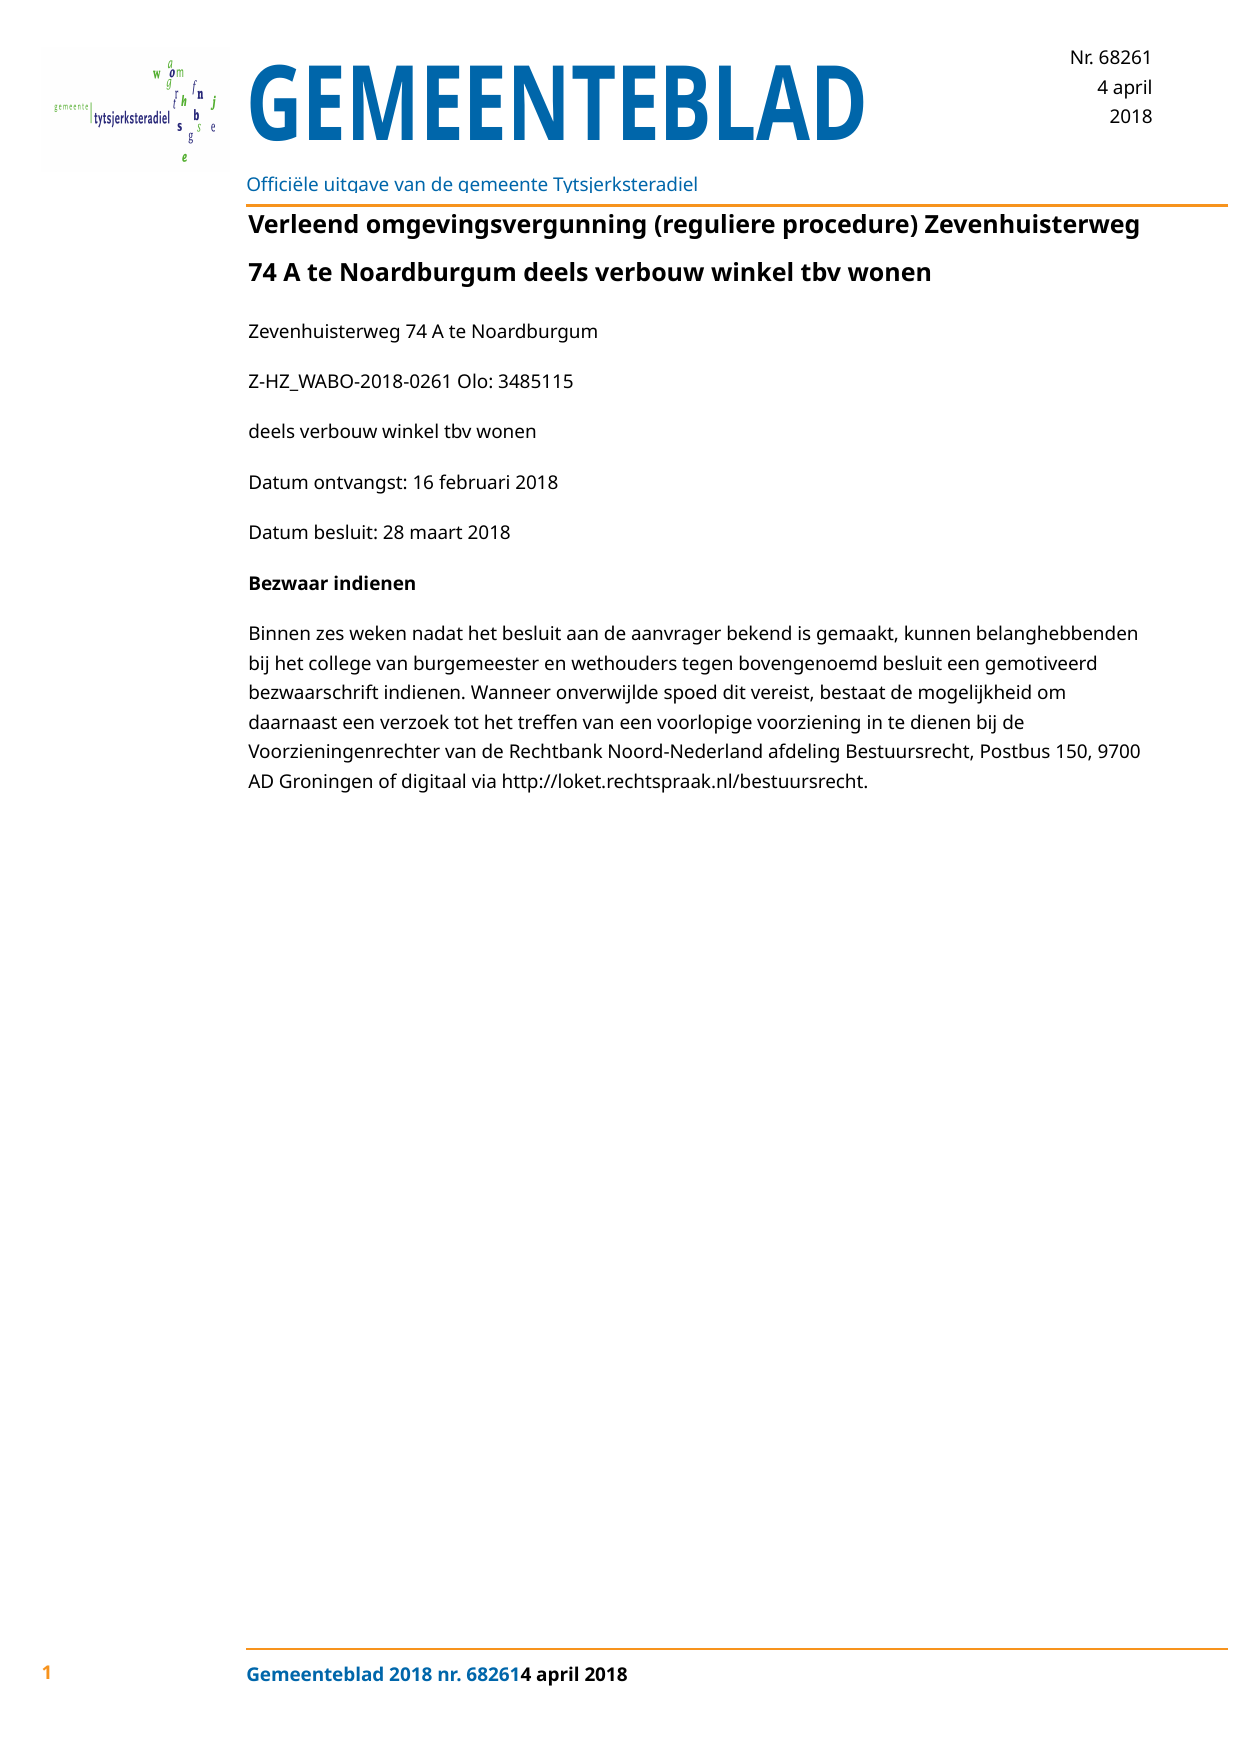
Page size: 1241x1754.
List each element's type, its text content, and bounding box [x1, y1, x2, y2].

text Binnen zes weken nadat het besluit aan de aanvrager bekend is gemaakt, kunnen belanghebbenden bij het college van burgemeester en wethouders tegen bovengenoemd besluit een gemotiveerd bezwaarschrift indienen. Wanneer onverwijlde spoed dit vereist, bestaat de mogelijkheid om daarnaast een verzoek tot het treffen van een voorlopige voorziening in te dienen bij de Voorzieningenrechter van de Rechtbank Noord-Nederland afdeling Bestuursrecht, Postbus 150, 9700 AD Groningen of digitaal via http://loket.rechtspraak.nl/bestuursrecht. [248, 620, 1152, 794]
text Verleend omgevingsvergunning (reguliere procedure) Zevenhuisterweg 74 A te Noardburgum deels verbouw winkel tbv wonen [248, 207, 1152, 288]
text Bezwaar indienen [248, 570, 1152, 596]
text Z-HZ_WABO-2018-0261 Olo: 3485115 [248, 368, 1152, 394]
picture [41, 47, 231, 172]
text Zevenhuisterweg 74 A te Noardburgum [248, 318, 1152, 344]
text Datum besluit: 28 maart 2018 [248, 519, 1152, 545]
text Datum ontvangst: 16 februari 2018 [248, 469, 1152, 495]
text deels verbouw winkel tbv wonen [248, 419, 1152, 444]
